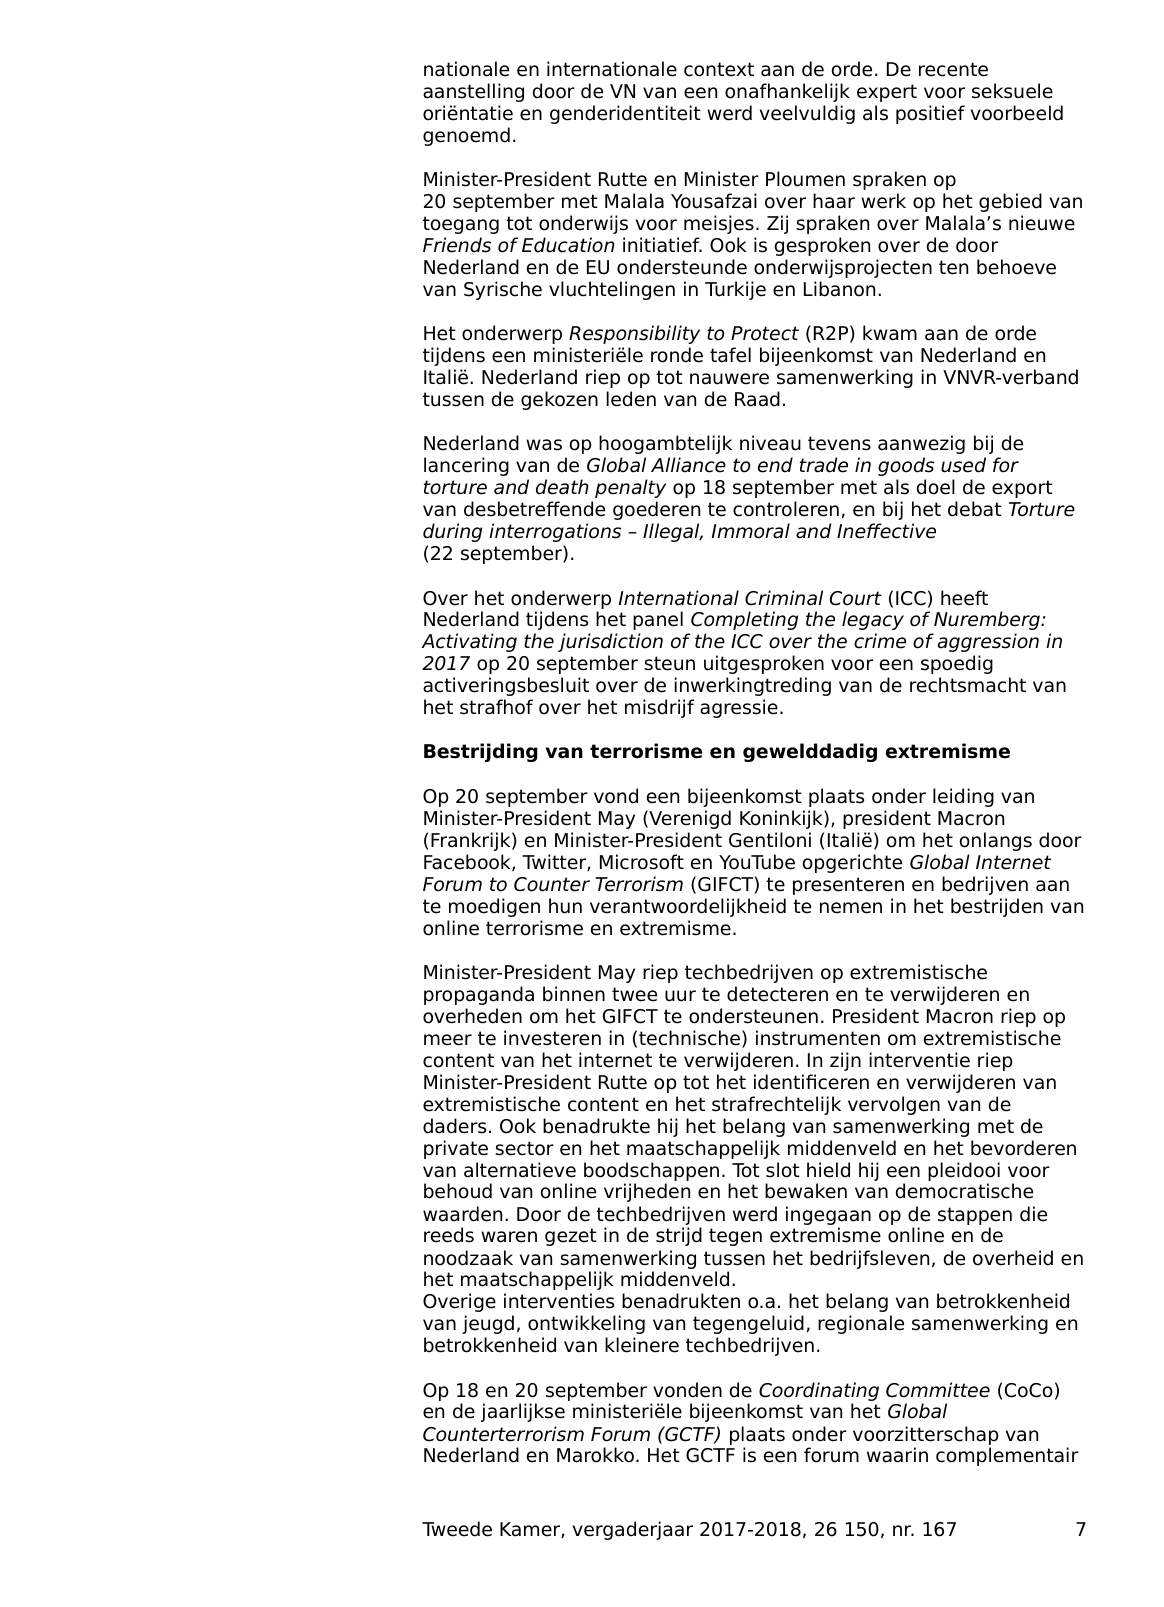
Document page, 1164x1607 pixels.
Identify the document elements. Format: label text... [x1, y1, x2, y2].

subtitle Bestrijding van terrorisme en gewelddadig extremisme [422, 741, 1087, 763]
text Minister-President Rutte en Minister Ploumen spraken op 20 september met Malala Yousafzai over haar werk op het gebied van toegang tot onderwijs voor meisjes. Zij spraken over Malala’s nieuwe Friends of Education initiatief. Ook is gesproken over de door Nederland en de EU ondersteunde onderwijsprojecten ten behoeve van Syrische vluchtelingen in Turkije en Libanon. [422, 169, 1087, 301]
text Op 20 september vond een bijeenkomst plaats onder leiding van Minister-President May (Verenigd Koninkijk), president Macron (Frankrijk) en Minister-President Gentiloni (Italië) om het onlangs door Facebook, Twitter, Microsoft en YouTube opgerichte Global Internet Forum to Counter Terrorism (GIFCT) te presenteren en bedrijven aan te moedigen hun verantwoordelijkheid te nemen in het bestrijden van online terrorisme en extremisme. [422, 786, 1087, 939]
text Het onderwerp Responsibility to Protect (R2P) kwam aan de orde tijdens een ministeriële ronde tafel bijeenkomst van Nederland en Italië. Nederland riep op tot nauwere samenwerking in VNVR-verband tussen de gekozen leden van de Raad. [422, 323, 1087, 411]
text nationale en internationale context aan de orde. De recente aanstelling door de VN van een onafhankelijk expert voor seksuele oriëntatie en genderidentiteit werd veelvuldig als positief voorbeeld genoemd. [422, 59, 1087, 147]
text Minister-President May riep techbedrijven op extremistische propaganda binnen twee uur te detecteren en te verwijderen en overheden om het GIFCT te ondersteunen. President Macron riep op meer te investeren in (technische) instrumenten om extremistische content van het internet te verwijderen. In zijn interventie riep Minister-President Rutte op tot het identificeren en verwijderen van extremistische content en het strafrechtelijk vervolgen van de daders. Ook benadrukte hij het belang van samenwerking met de private sector en het maatschappelijk middenveld en het bevorderen van alternatieve boodschappen. Tot slot hield hij een pleidooi voor behoud van online vrijheden en het bewaken van democratische waarden. Door de techbedrijven werd ingegaan op de stappen die reeds waren gezet in de strijd tegen extremisme online en de noodzaak van samenwerking tussen het bedrijfsleven, de overheid en het maatschappelijk middenveld. [422, 962, 1087, 1291]
text Op 18 en 20 september vonden de Coordinating Committee (CoCo) en de jaarlijkse ministeriële bijeenkomst van het Global Counterterrorism Forum (GCTF) plaats onder voorzitterschap van Nederland en Marokko. Het GCTF is een forum waarin complementair [422, 1379, 1087, 1467]
text Overige interventies benadrukten o.a. het belang van betrokkenheid van jeugd, ontwikkeling van tegengeluid, regionale samenwerking en betrokkenheid van kleinere techbedrijven. [422, 1291, 1087, 1357]
text Over het onderwerp International Criminal Court (ICC) heeft Nederland tijdens het panel Completing the legacy of Nuremberg: Activating the jurisdiction of the ICC over the crime of aggression in 2017 op 20 september steun uitgesproken voor een spoedig activeringsbesluit over de inwerkingtreding van de rechtsmacht van het strafhof over het misdrijf agressie. [422, 587, 1087, 719]
text Nederland was op hoogambtelijk niveau tevens aanwezig bij de lancering van de Global Alliance to end trade in goods used for torture and death penalty op 18 september met als doel de export van desbetreffende goederen te controleren, en bij het debat Torture during interrogations – Illegal, Immoral and Ineffective (22 september). [422, 433, 1087, 565]
